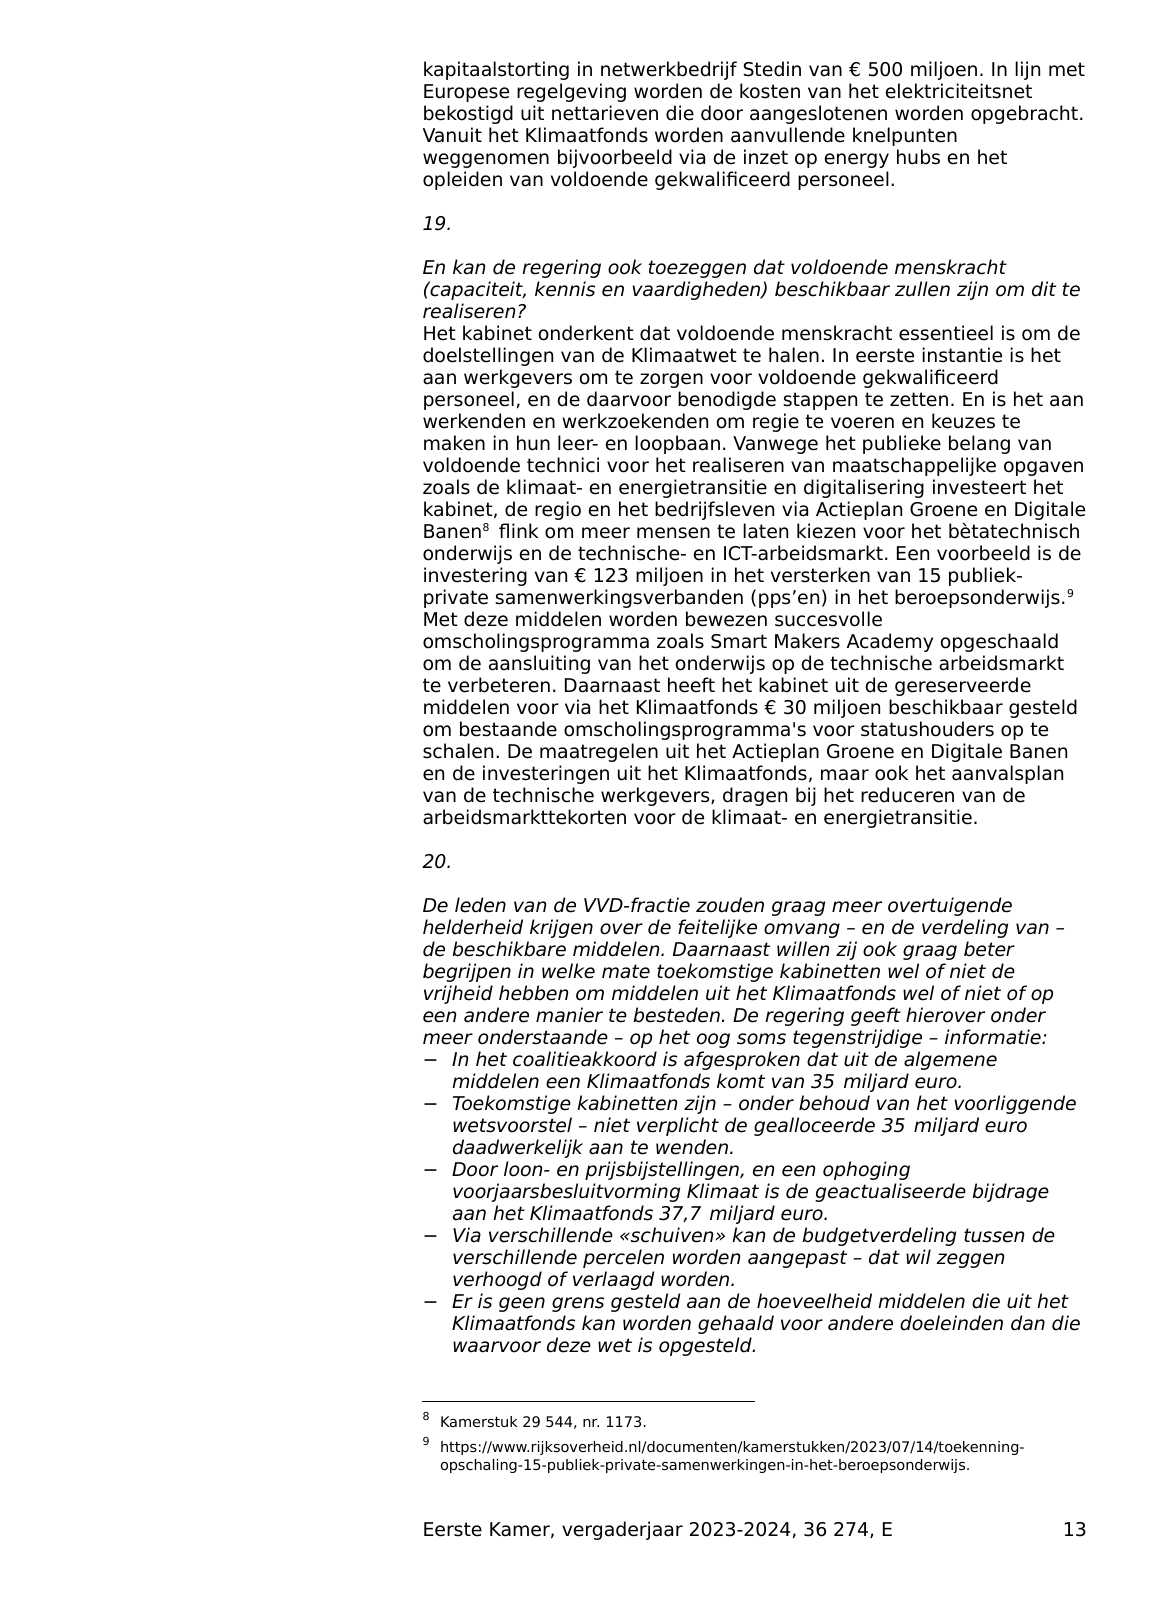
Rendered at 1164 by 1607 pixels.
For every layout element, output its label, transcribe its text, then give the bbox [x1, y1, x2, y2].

text − Door loon- en prijsbijstellingen, en een ophoging voorjaarsbesluitvorming Klimaat is de geactualiseerde bijdrage aan het Klimaatfonds 37,7 miljard euro. [422, 1159, 1087, 1225]
text − Toekomstige kabinetten zijn – onder behoud van het voorliggende wetsvoorstel – niet verplicht de gealloceerde 35 miljard euro daadwerkelijk aan te wenden. [422, 1093, 1087, 1159]
text − Via verschillende «schuiven» kan de budgetverdeling tussen de verschillende percelen worden aangepast – dat wil zeggen verhoogd of verlaagd worden. [422, 1225, 1087, 1291]
subtitle 20. [422, 851, 1087, 873]
text − In het coalitieakkoord is afgesproken dat uit de algemene middelen een Klimaatfonds komt van 35 miljard euro. [422, 1049, 1087, 1093]
text − Er is geen grens gesteld aan de hoeveelheid middelen die uit het Klimaatfonds kan worden gehaald voor andere doeleinden dan die waarvoor deze wet is opgesteld. [422, 1291, 1087, 1357]
text Kamerstuk 29 544, nr. 1173. [422, 1410, 1087, 1432]
subtitle 19. [422, 213, 1087, 235]
text En kan de regering ook toezeggen dat voldoende menskracht (capaciteit, kennis en vaardigheden) beschikbaar zullen zijn om dit te realiseren? [422, 257, 1087, 323]
text https://www.rijksoverheid.nl/documenten/kamerstukken/2023/07/14/toekenning-opschaling-15-publiek-private-samenwerkingen-in-het-beroepsonderwijs. [422, 1435, 1087, 1474]
text Het kabinet onderkent dat voldoende menskracht essentieel is om de doelstellingen van de Klimaatwet te halen. In eerste instantie is het aan werkgevers om te zorgen voor voldoende gekwalificeerd personeel, en de daarvoor benodigde stappen te zetten. En is het aan werkenden en werkzoekenden om regie te voeren en keuzes te maken in hun leer- en loopbaan. Vanwege het publieke belang van voldoende technici voor het realiseren van maatschappelijke opgaven zoals de klimaat- en energietransitie en digitalisering investeert het kabinet, de regio en het bedrijfsleven via Actieplan Groene en Digitale Banen flink om meer mensen te laten kiezen voor het bètatechnisch onderwijs en de technische- en ICT-arbeidsmarkt. Een voorbeeld is de investering van € 123 miljoen in het versterken van 15 publiek-private samenwerkingsverbanden (pps’en) in het beroepsonderwijs. Met deze middelen worden bewezen succesvolle omscholingsprogramma zoals Smart Makers Academy opgeschaald om de aansluiting van het onderwijs op de technische arbeidsmarkt te verbeteren. Daarnaast heeft het kabinet uit de gereserveerde middelen voor via het Klimaatfonds € 30 miljoen beschikbaar gesteld om bestaande omscholingsprogramma's voor statushouders op te schalen. De maatregelen uit het Actieplan Groene en Digitale Banen en de investeringen uit het Klimaatfonds, maar ook het aanvalsplan van de technische werkgevers, dragen bij het reduceren van de arbeidsmarkttekorten voor de klimaat- en energietransitie. [422, 323, 1087, 829]
text kapitaalstorting in netwerkbedrijf Stedin van € 500 miljoen. In lijn met Europese regelgeving worden de kosten van het elektriciteitsnet bekostigd uit nettarieven die door aangeslotenen worden opgebracht. Vanuit het Klimaatfonds worden aanvullende knelpunten weggenomen bijvoorbeeld via de inzet op energy hubs en het opleiden van voldoende gekwalificeerd personeel. [422, 59, 1087, 191]
text De leden van de VVD-fractie zouden graag meer overtuigende helderheid krijgen over de feitelijke omvang – en de verdeling van – de beschikbare middelen. Daarnaast willen zij ook graag beter begrijpen in welke mate toekomstige kabinetten wel of niet de vrijheid hebben om middelen uit het Klimaatfonds wel of niet of op een andere manier te besteden. De regering geeft hierover onder meer onderstaande – op het oog soms tegenstrijdige – informatie: [422, 895, 1087, 1049]
